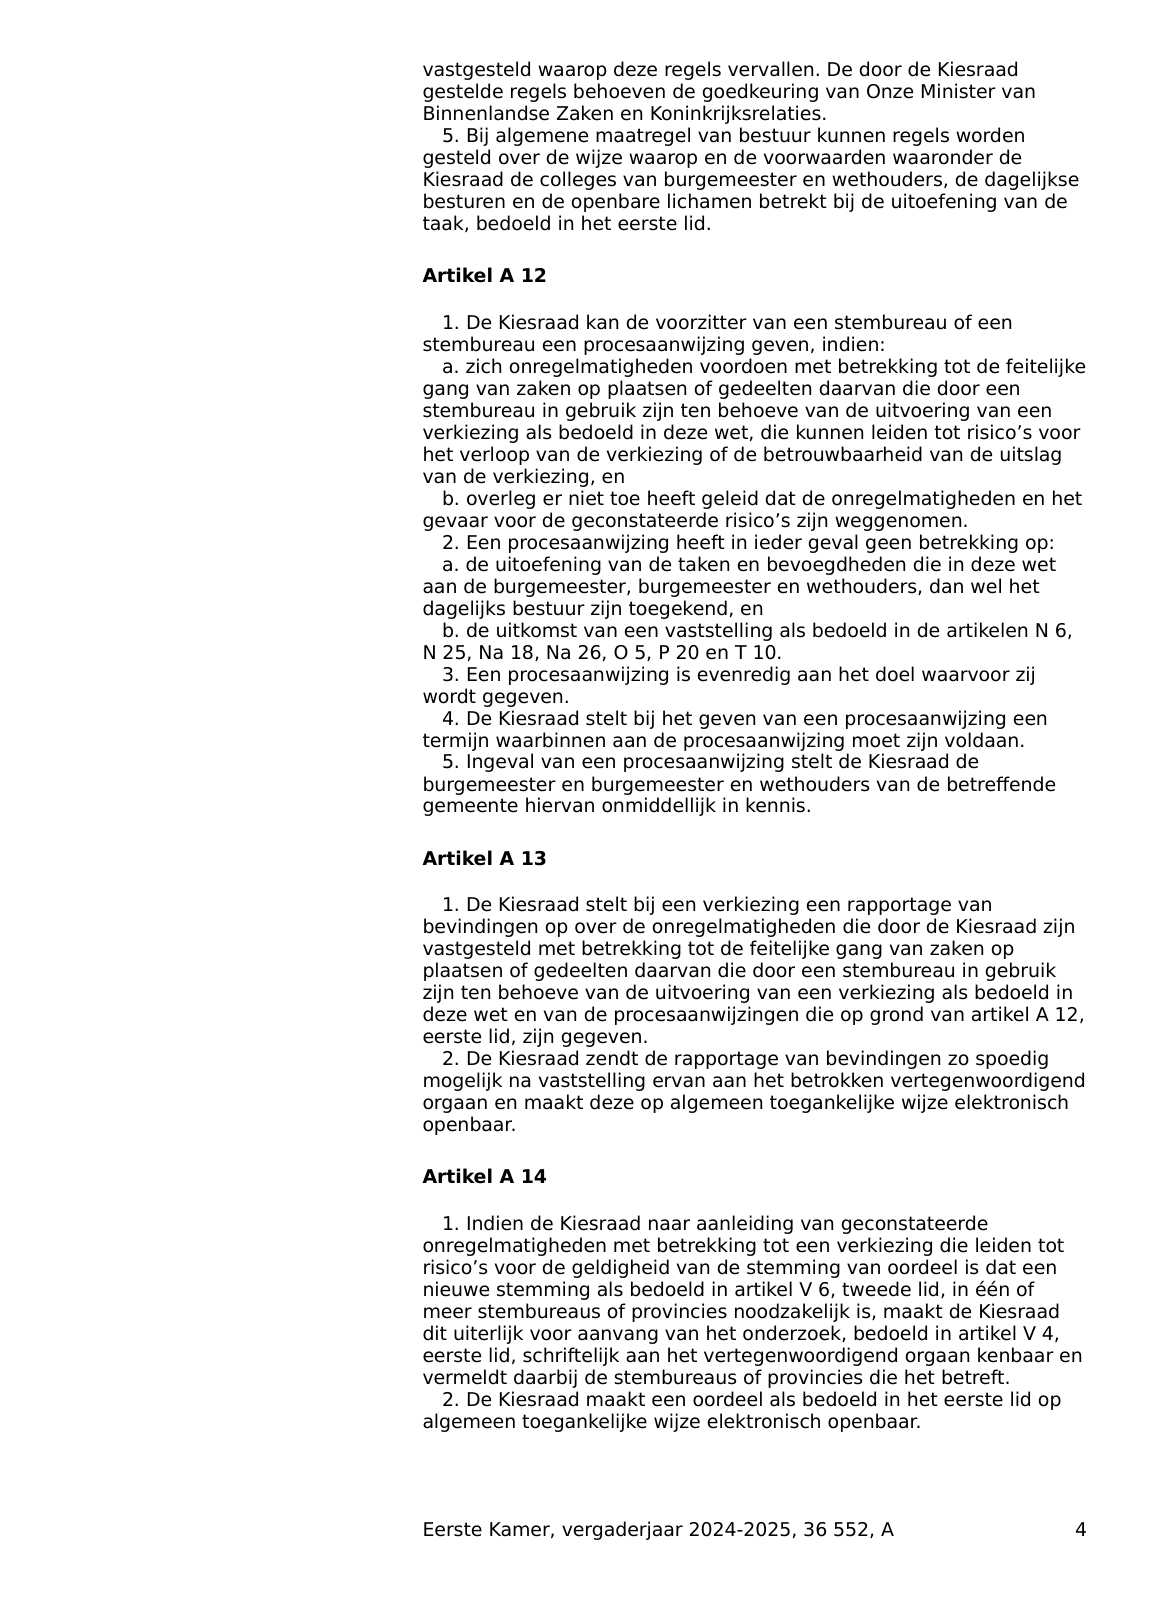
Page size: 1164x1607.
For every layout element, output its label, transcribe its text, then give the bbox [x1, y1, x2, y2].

subtitle Artikel A 14 [422, 1166, 1087, 1188]
text vastgesteld waarop deze regels vervallen. De door de Kiesraad gestelde regels behoeven de goedkeuring van Onze Minister van Binnenlandse Zaken en Koninkrijksrelaties. [422, 59, 1087, 125]
text 1. Indien de Kiesraad naar aanleiding van geconstateerde onregelmatigheden met betrekking tot een verkiezing die leiden tot risico’s voor de geldigheid van de stemming van oordeel is dat een nieuwe stemming als bedoeld in artikel V 6, tweede lid, in één of meer stembureaus of provincies noodzakelijk is, maakt de Kiesraad dit uiterlijk voor aanvang van het onderzoek, bedoeld in artikel V 4, eerste lid, schriftelijk aan het vertegenwoordigend orgaan kenbaar en vermeldt daarbij de stembureaus of provincies die het betreft. [422, 1213, 1087, 1389]
text 4. De Kiesraad stelt bij het geven van een procesaanwijzing een termijn waarbinnen aan de procesaanwijzing moet zijn voldaan. [422, 707, 1087, 751]
text a. de uitoefening van de taken en bevoegdheden die in deze wet aan de burgemeester, burgemeester en wethouders, dan wel het dagelijks bestuur zijn toegekend, en [422, 554, 1087, 619]
text 2. De Kiesraad maakt een oordeel als bedoeld in het eerste lid op algemeen toegankelijke wijze elektronisch openbaar. [422, 1389, 1087, 1433]
text 2. Een procesaanwijzing heeft in ieder geval geen betrekking op: [422, 532, 1087, 554]
text b. overleg er niet toe heeft geleid dat de onregelmatigheden en het gevaar voor de geconstateerde risico’s zijn weggenomen. [422, 488, 1087, 532]
text 5. Bij algemene maatregel van bestuur kunnen regels worden gesteld over de wijze waarop en de voorwaarden waaronder de Kiesraad de colleges van burgemeester en wethouders, de dagelijkse besturen en de openbare lichamen betrekt bij de uitoefening van de taak, bedoeld in het eerste lid. [422, 125, 1087, 235]
subtitle Artikel A 13 [422, 847, 1087, 869]
text b. de uitkomst van een vaststelling als bedoeld in de artikelen N 6, N 25, Na 18, Na 26, O 5, P 20 en T 10. [422, 619, 1087, 663]
text 3. Een procesaanwijzing is evenredig aan het doel waarvoor zij wordt gegeven. [422, 663, 1087, 707]
text 5. Ingeval van een procesaanwijzing stelt de Kiesraad de burgemeester en burgemeester en wethouders van de betreffende gemeente hiervan onmiddellijk in kennis. [422, 751, 1087, 817]
text 1. De Kiesraad kan de voorzitter van een stembureau of een stembureau een procesaanwijzing geven, indien: [422, 312, 1087, 356]
subtitle Artikel A 12 [422, 265, 1087, 287]
text 2. De Kiesraad zendt de rapportage van bevindingen zo spoedig mogelijk na vaststelling ervan aan het betrokken vertegenwoordigend orgaan en maakt deze op algemeen toegankelijke wijze elektronisch openbaar. [422, 1048, 1087, 1136]
text a. zich onregelmatigheden voordoen met betrekking tot de feitelijke gang van zaken op plaatsen of gedeelten daarvan die door een stembureau in gebruik zijn ten behoeve van de uitvoering van een verkiezing als bedoeld in deze wet, die kunnen leiden tot risico’s voor het verloop van de verkiezing of de betrouwbaarheid van de uitslag van de verkiezing, en [422, 356, 1087, 488]
text 1. De Kiesraad stelt bij een verkiezing een rapportage van bevindingen op over de onregelmatigheden die door de Kiesraad zijn vastgesteld met betrekking tot de feitelijke gang van zaken op plaatsen of gedeelten daarvan die door een stembureau in gebruik zijn ten behoeve van de uitvoering van een verkiezing als bedoeld in deze wet en van de procesaanwijzingen die op grond van artikel A 12, eerste lid, zijn gegeven. [422, 894, 1087, 1048]
